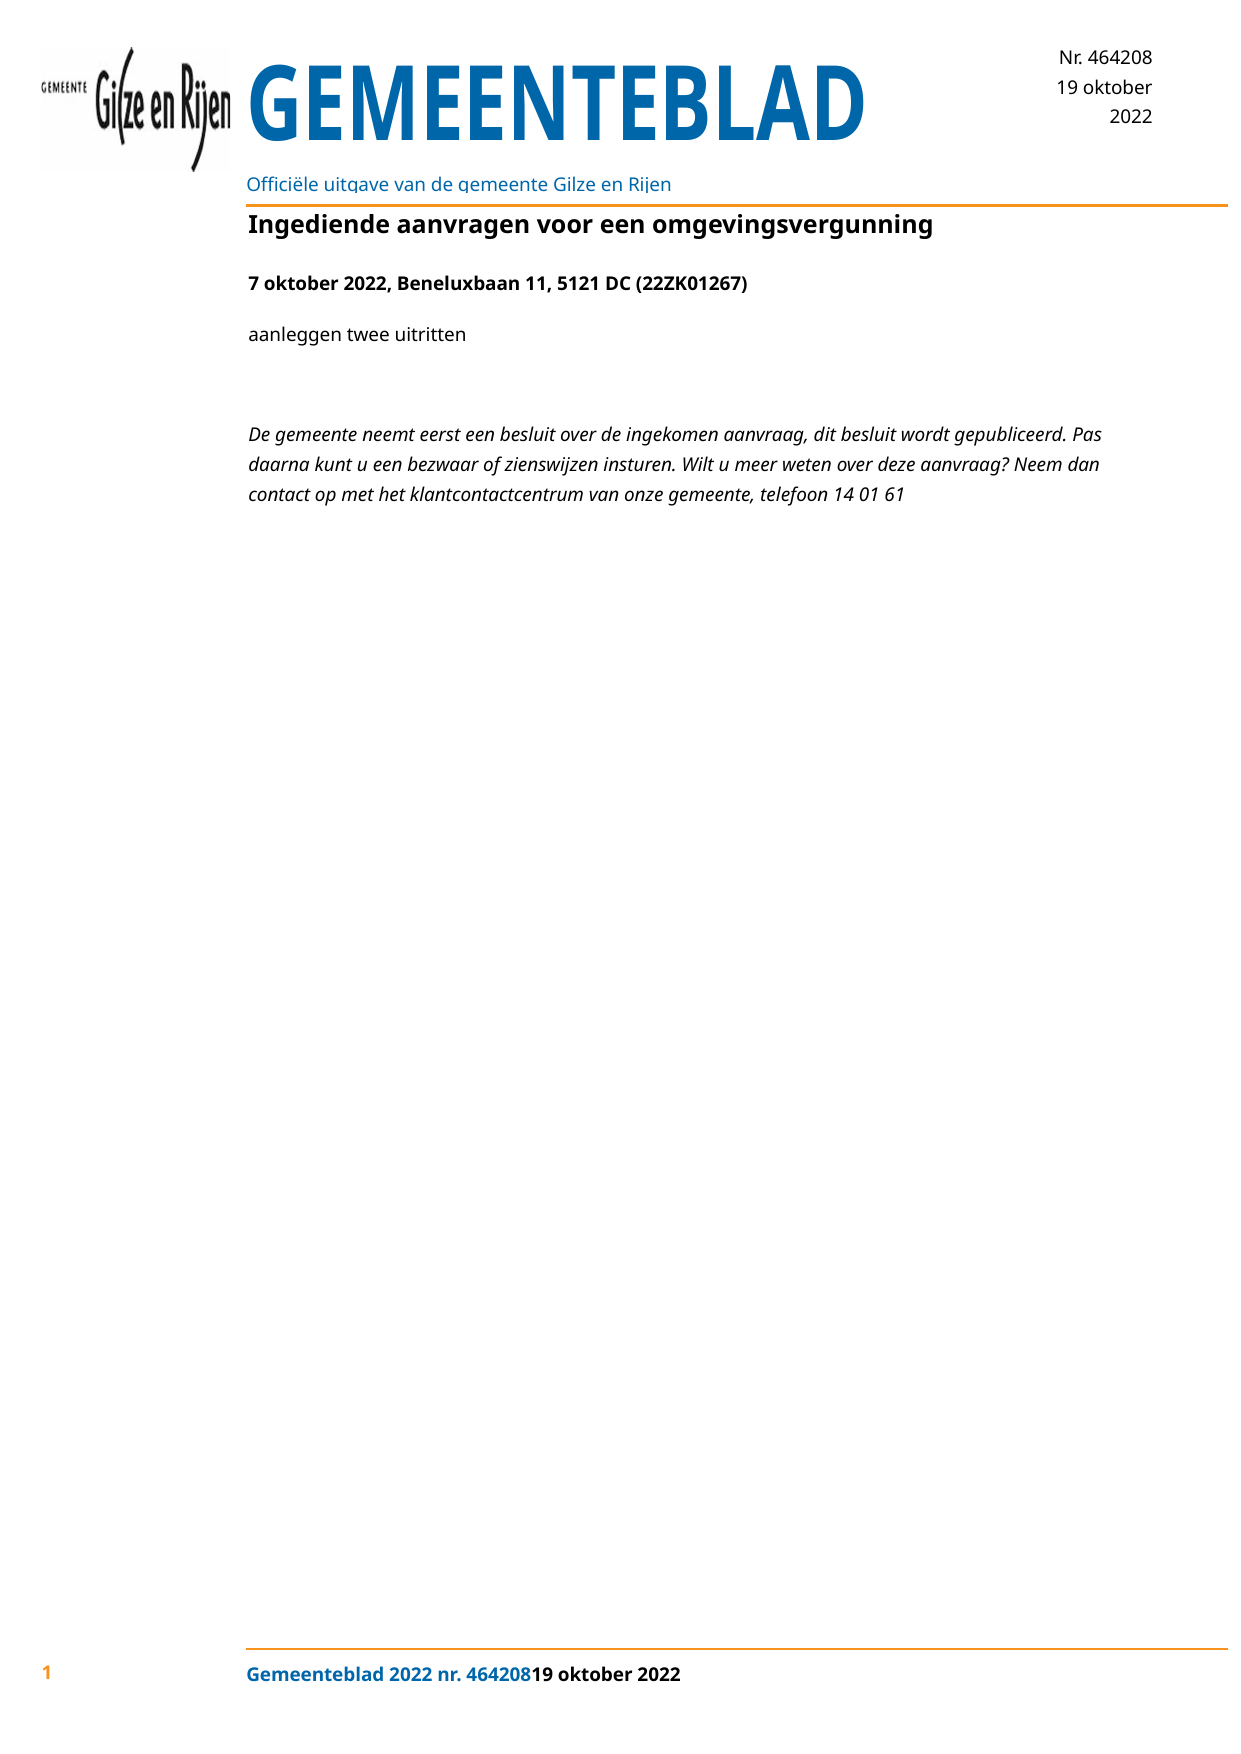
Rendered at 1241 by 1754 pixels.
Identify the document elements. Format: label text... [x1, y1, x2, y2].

text aanleggen twee uitritten [248, 321, 1152, 346]
text 7 oktober 2022, Beneluxbaan 11, 5121 DC (22ZK01267) [248, 270, 1152, 296]
text Ingediende aanvragen voor een omgevingsvergunning [248, 207, 1152, 241]
picture [41, 47, 231, 172]
text De gemeente neemt eerst een besluit over de ingekomen aanvraag, dit besluit wordt gepubliceerd. Pas daarna kunt u een bezwaar of zienswijzen insturen. Wilt u meer weten over deze aanvraag? Neem dan contact op met het klantcontactcentrum van onze gemeente, telefoon 14 01 61 [248, 422, 1152, 506]
